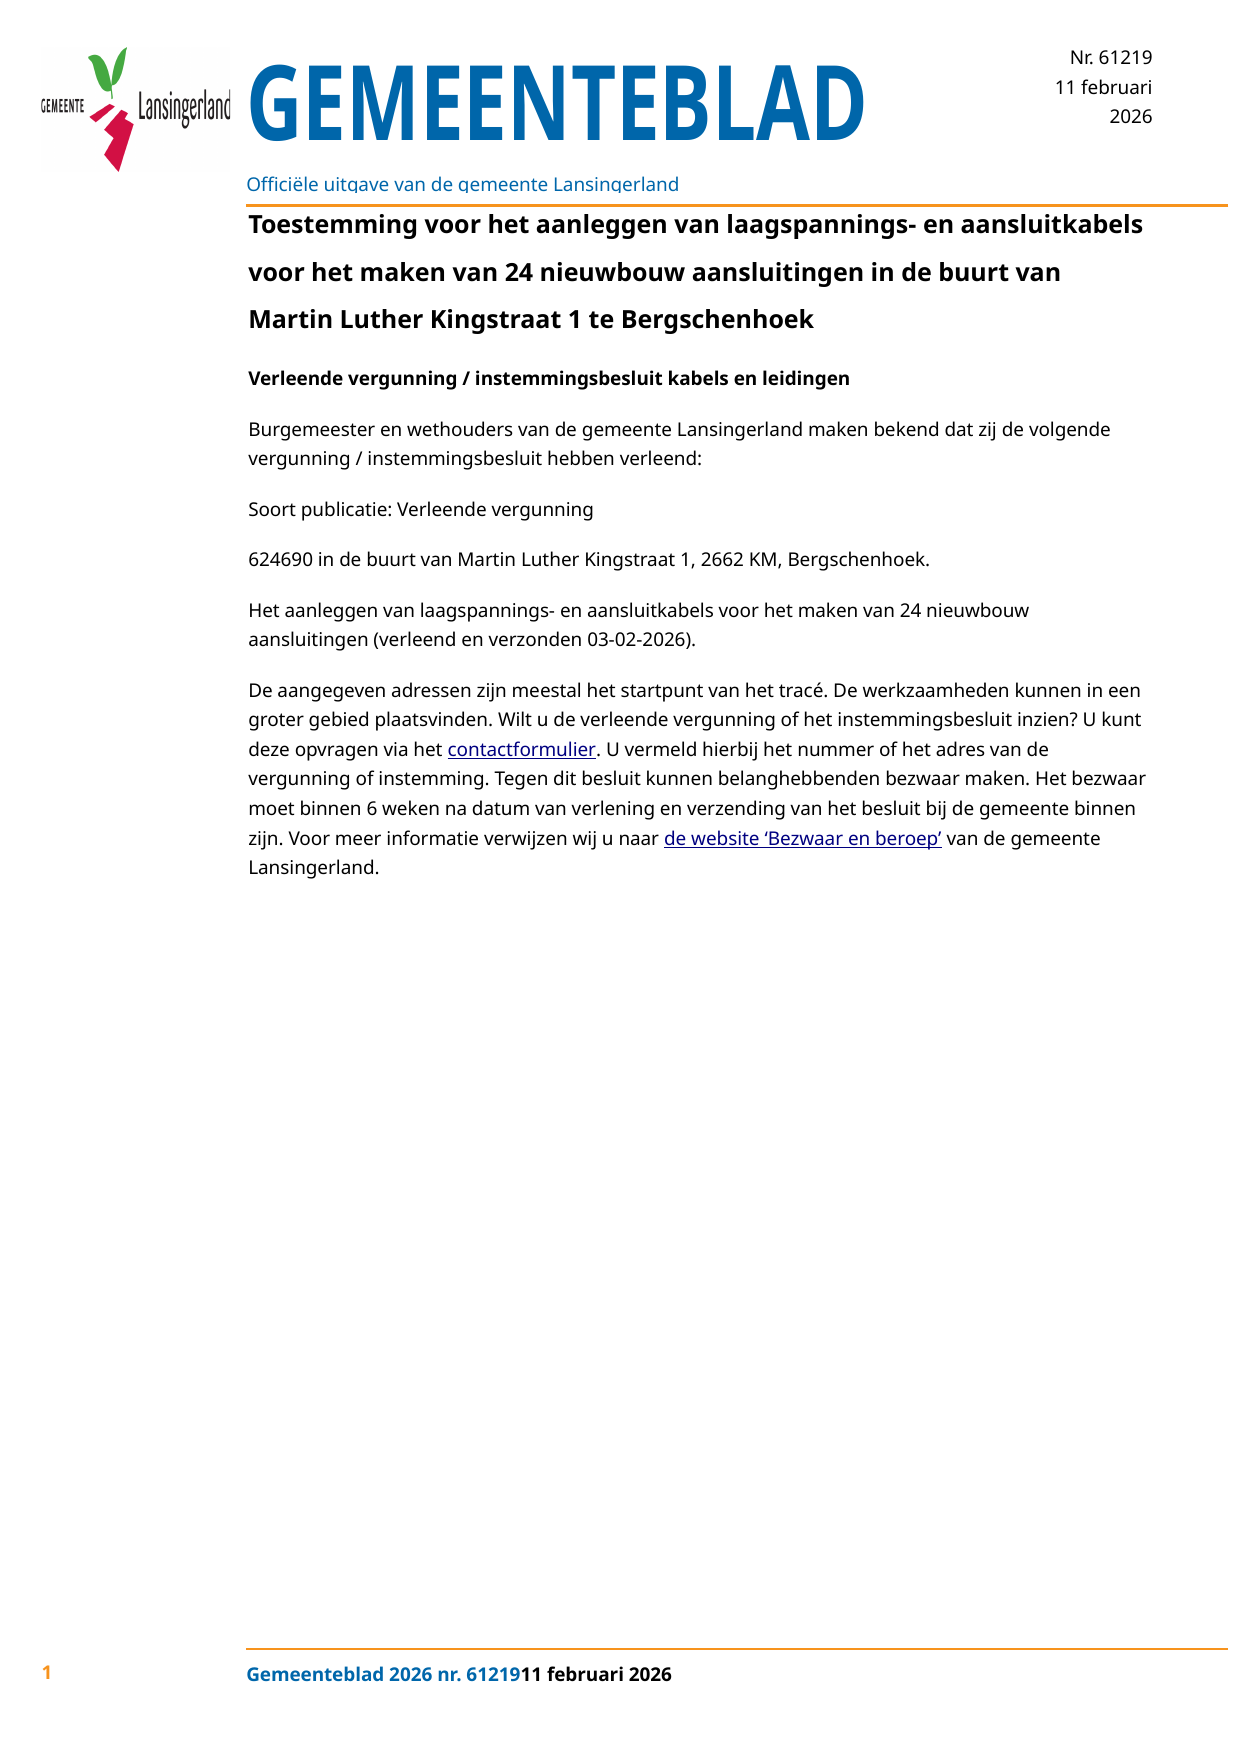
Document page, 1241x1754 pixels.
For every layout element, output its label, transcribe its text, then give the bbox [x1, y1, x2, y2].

text Soort publicatie: Verleende vergunning [248, 496, 1152, 522]
text De aangegeven adressen zijn meestal het startpunt van het tracé. De werkzaamheden kunnen in een groter gebied plaatsvinden. Wilt u de verleende vergunning of het instemmingsbesluit inzien? U kunt deze opvragen via het contactformulier. U vermeld hierbij het nummer of het adres van de vergunning of instemming. Tegen dit besluit kunnen belanghebbenden bezwaar maken. Het bezwaar moet binnen 6 weken na datum van verlening en verzending van het besluit bij de gemeente binnen zijn. Voor meer informatie verwijzen wij u naar de website ‘Bezwaar en beroep’ van de gemeente Lansingerland. [248, 677, 1152, 880]
text Het aanleggen van laagspannings- en aansluitkabels voor het maken van 24 nieuwbouw aansluitingen (verleend en verzonden 03-02-2026). [248, 597, 1152, 652]
text 624690 in de buurt van Martin Luther Kingstraat 1, 2662 KM, Bergschenhoek. [248, 546, 1152, 572]
picture [41, 47, 231, 172]
text Burgemeester en wethouders van de gemeente Lansingerland maken bekend dat zij de volgende vergunning / instemmingsbesluit hebben verleend: [248, 416, 1152, 471]
text Verleende vergunning / instemmingsbesluit kabels en leidingen [248, 366, 1152, 391]
text Toestemming voor het aanleggen van laagspannings- en aansluitkabels voor het maken van 24 nieuwbouw aansluitingen in de buurt van Martin Luther Kingstraat 1 te Bergschenhoek [248, 207, 1152, 336]
